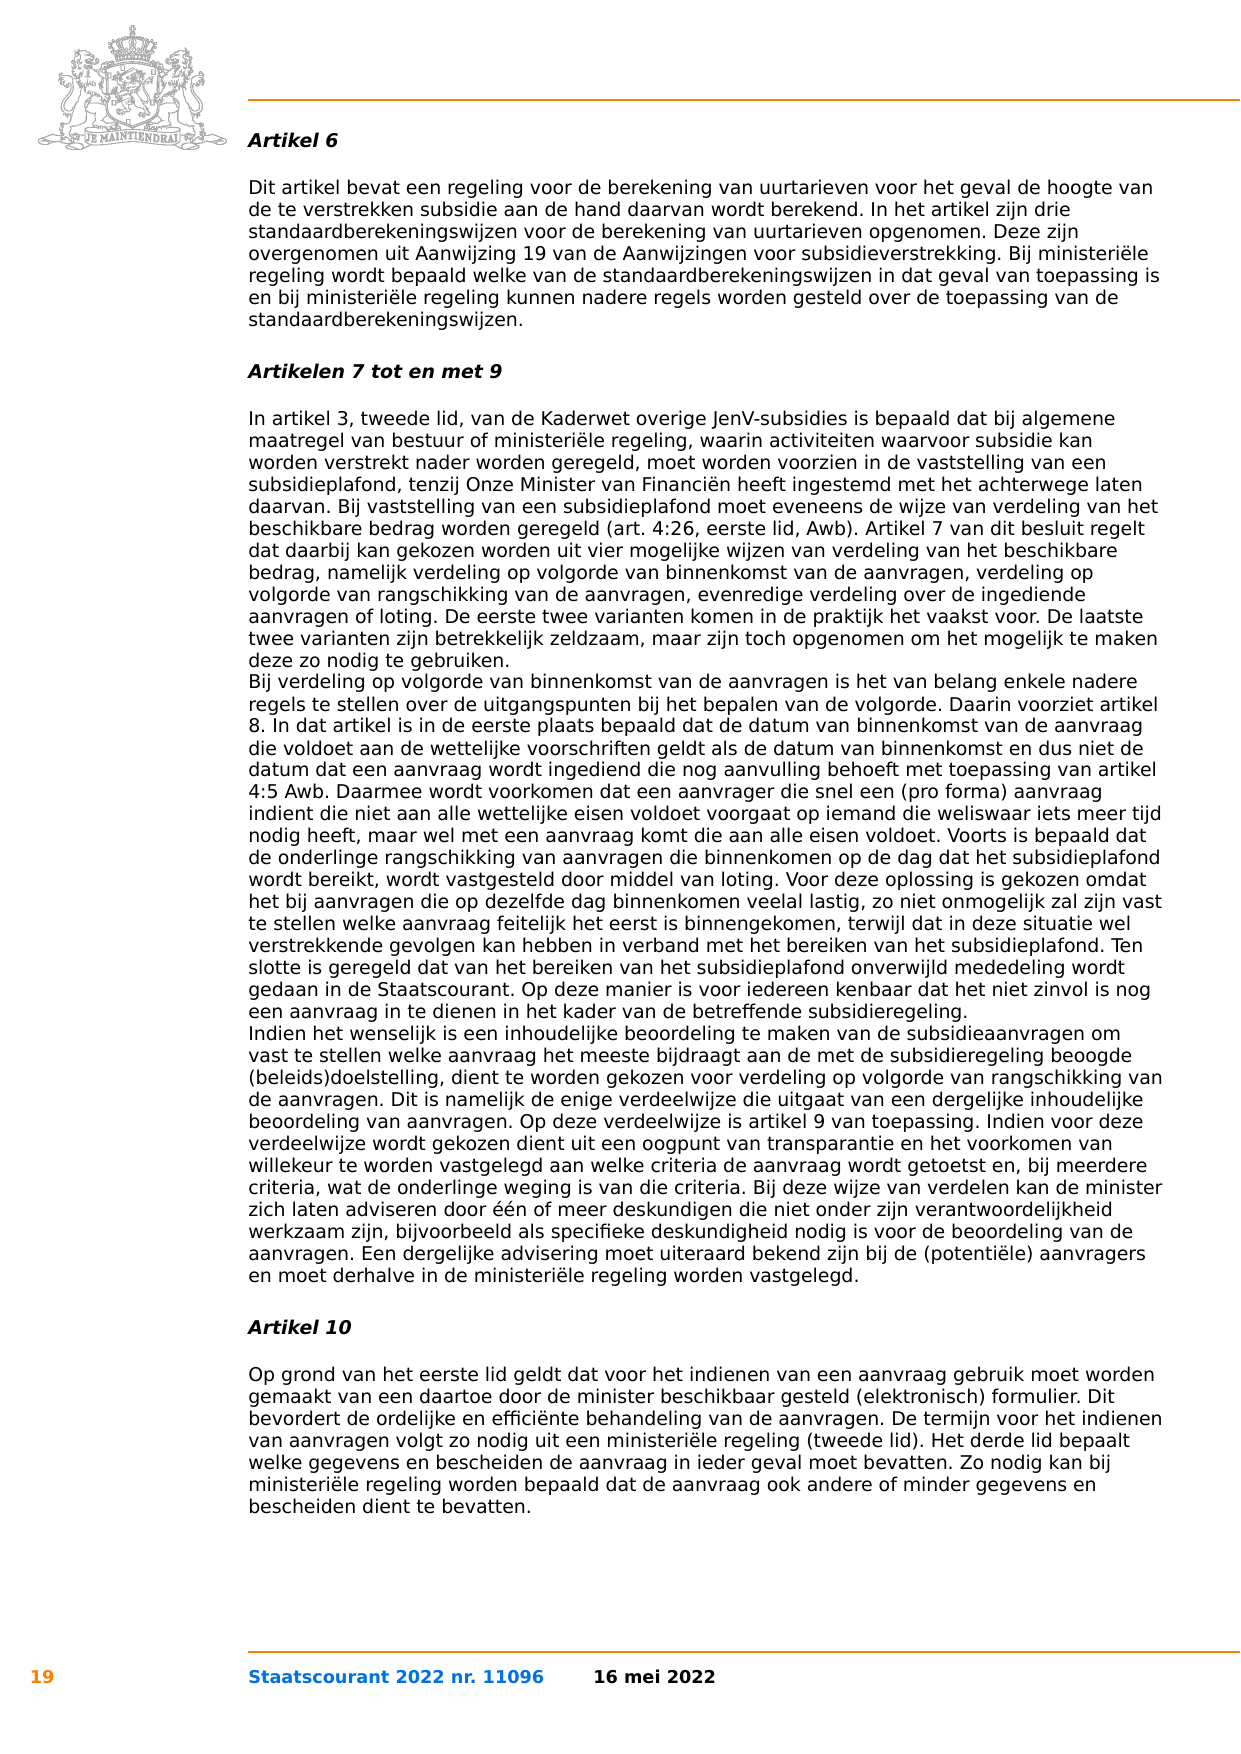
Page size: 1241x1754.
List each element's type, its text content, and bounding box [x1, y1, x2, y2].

text In artikel 3, tweede lid, van de Kaderwet overige JenV-subsidies is bepaald dat bij algemene maatregel van bestuur of ministeriële regeling, waarin activiteiten waarvoor subsidie kan worden verstrekt nader worden geregeld, moet worden voorzien in de vaststelling van een subsidieplafond, tenzij Onze Minister van Financiën heeft ingestemd met het achterwege laten daarvan. Bij vaststelling van een subsidieplafond moet eveneens de wijze van verdeling van het beschikbare bedrag worden geregeld (art. 4:26, eerste lid, Awb). Artikel 7 van dit besluit regelt dat daarbij kan gekozen worden uit vier mogelijke wijzen van verdeling van het beschikbare bedrag, namelijk verdeling op volgorde van binnenkomst van de aanvragen, verdeling op volgorde van rangschikking van de aanvragen, evenredige verdeling over de ingediende aanvragen of loting. De eerste twee varianten komen in de praktijk het vaakst voor. De laatste twee varianten zijn betrekkelijk zeldzaam, maar zijn toch opgenomen om het mogelijk te maken deze zo nodig te gebruiken. [248, 408, 1163, 671]
text Bij verdeling op volgorde van binnenkomst van de aanvragen is het van belang enkele nadere regels te stellen over de uitgangspunten bij het bepalen van de volgorde. Daarin voorziet artikel 8. In dat artikel is in de eerste plaats bepaald dat de datum van binnenkomst van de aanvraag die voldoet aan de wettelijke voorschriften geldt als de datum van binnenkomst en dus niet de datum dat een aanvraag wordt ingediend die nog aanvulling behoeft met toepassing van artikel 4:5 Awb. Daarmee wordt voorkomen dat een aanvrager die snel een (pro forma) aanvraag indient die niet aan alle wettelijke eisen voldoet voorgaat op iemand die weliswaar iets meer tijd nodig heeft, maar wel met een aanvraag komt die aan alle eisen voldoet. Voorts is bepaald dat de onderlinge rangschikking van aanvragen die binnenkomen op de dag dat het subsidieplafond wordt bereikt, wordt vastgesteld door middel van loting. Voor deze oplossing is gekozen omdat het bij aanvragen die op dezelfde dag binnenkomen veelal lastig, zo niet onmogelijk zal zijn vast te stellen welke aanvraag feitelijk het eerst is binnengekomen, terwijl dat in deze situatie wel verstrekkende gevolgen kan hebben in verband met het bereiken van het subsidieplafond. Ten slotte is geregeld dat van het bereiken van het subsidieplafond onverwijld mededeling wordt gedaan in de Staatscourant. Op deze manier is voor iedereen kenbaar dat het niet zinvol is nog een aanvraag in te dienen in het kader van de betreffende subsidieregeling. [248, 671, 1163, 1023]
text Dit artikel bevat een regeling voor de berekening van uurtarieven voor het geval de hoogte van de te verstrekken subsidie aan de hand daarvan wordt berekend. In het artikel zijn drie standaardberekeningswijzen voor de berekening van uurtarieven opgenomen. Deze zijn overgenomen uit Aanwijzing 19 van de Aanwijzingen voor subsidieverstrekking. Bij ministeriële regeling wordt bepaald welke van de standaardberekeningswijzen in dat geval van toepassing is en bij ministeriële regeling kunnen nadere regels worden gesteld over de toepassing van de standaardberekeningswijzen. [248, 177, 1163, 331]
text Op grond van het eerste lid geldt dat voor het indienen van een aanvraag gebruik moet worden gemaakt van een daartoe door de minister beschikbaar gesteld (elektronisch) formulier. Dit bevordert de ordelijke en efficiënte behandeling van de aanvragen. De termijn voor het indienen van aanvragen volgt zo nodig uit een ministeriële regeling (tweede lid). Het derde lid bepaalt welke gegevens en bescheiden de aanvraag in ieder geval moet bevatten. Zo nodig kan bij ministeriële regeling worden bepaald dat de aanvraag ook andere of minder gegevens en bescheiden dient te bevatten. [248, 1364, 1163, 1518]
text Indien het wenselijk is een inhoudelijke beoordeling te maken van de subsidieaanvragen om vast te stellen welke aanvraag het meeste bijdraagt aan de met de subsidieregeling beoogde (beleids)doelstelling, dient te worden gekozen voor verdeling op volgorde van rangschikking van de aanvragen. Dit is namelijk de enige verdeelwijze die uitgaat van een dergelijke inhoudelijke beoordeling van aanvragen. Op deze verdeelwijze is artikel 9 van toepassing. Indien voor deze verdeelwijze wordt gekozen dient uit een oogpunt van transparantie en het voorkomen van willekeur te worden vastgelegd aan welke criteria de aanvraag wordt getoetst en, bij meerdere criteria, wat de onderlinge weging is van die criteria. Bij deze wijze van verdelen kan de minister zich laten adviseren door één of meer deskundigen die niet onder zijn verantwoordelijkheid werkzaam zijn, bijvoorbeeld als specifieke deskundigheid nodig is voor de beoordeling van de aanvragen. Een dergelijke advisering moet uiteraard bekend zijn bij de (potentiële) aanvragers en moet derhalve in de ministeriële regeling worden vastgelegd. [248, 1023, 1163, 1287]
subtitle Artikelen 7 tot en met 9 [248, 361, 1163, 383]
picture [38, 25, 227, 150]
subtitle Artikel 10 [248, 1317, 1163, 1339]
subtitle Artikel 6 [248, 130, 1163, 152]
